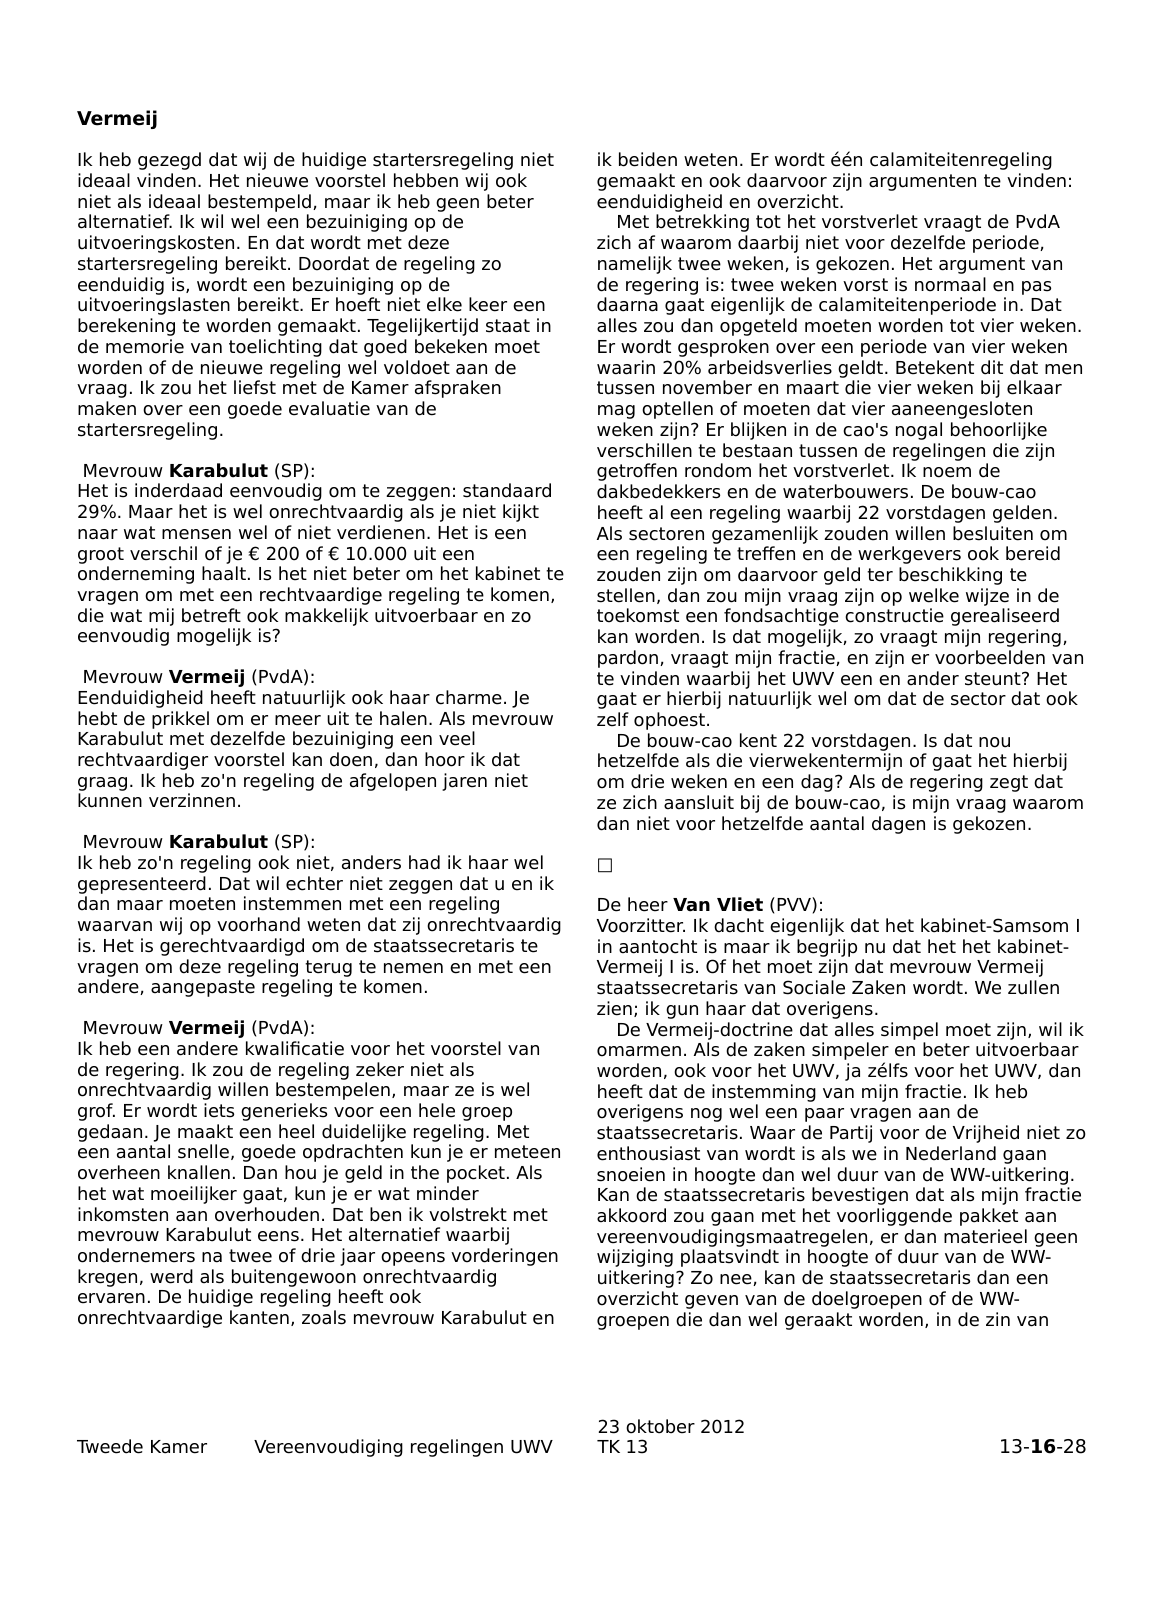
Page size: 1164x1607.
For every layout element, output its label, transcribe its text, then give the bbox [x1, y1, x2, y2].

text De heer Van Vliet (PVV): [596, 895, 1087, 916]
text Met betrekking tot het vorstverlet vraagt de PvdA zich af waarom daarbij niet voor dezelfde periode, namelijk twee weken, is gekozen. Het argument van de regering is: twee weken vorst is normaal en pas daarna gaat eigenlijk de calamiteitenperiode in. Dat alles zou dan opgeteld moeten worden tot vier weken. Er wordt gesproken over een periode van vier weken waarin 20% arbeidsverlies geldt. Betekent dit dat men tussen november en maart die vier weken bij elkaar mag optellen of moeten dat vier aaneengesloten weken zijn? Er blijken in de cao's nogal behoorlijke verschillen te bestaan tussen de regelingen die zijn getroffen rondom het vorstverlet. Ik noem de dakbedekkers en de waterbouwers. De bouw-cao heeft al een regeling waarbij 22 vorstdagen gelden. Als sectoren gezamenlijk zouden willen besluiten om een regeling te treffen en de werkgevers ook bereid zouden zijn om daarvoor geld ter beschikking te stellen, dan zou mijn vraag zijn op welke wijze in de toekomst een fondsachtige constructie gerealiseerd kan worden. Is dat mogelijk, zo vraagt mijn regering, pardon, vraagt mijn fractie, en zijn er voorbeelden van te vinden waarbij het UWV een en ander steunt? Het gaat er hierbij natuurlijk wel om dat de sector dat ook zelf ophoest. [596, 212, 1087, 731]
text Ik heb gezegd dat wij de huidige startersregeling niet ideaal vinden. Het nieuwe voorstel hebben wij ook niet als ideaal bestempeld, maar ik heb geen beter alternatief. Ik wil wel een bezuiniging op de uitvoeringskosten. En dat wordt met deze startersregeling bereikt. Doordat de regeling zo eenduidig is, wordt een bezuiniging op de uitvoeringslasten bereikt. Er hoeft niet elke keer een berekening te worden gemaakt. Tegelijkertijd staat in de memorie van toelichting dat goed bekeken moet worden of de nieuwe regeling wel voldoet aan de vraag. Ik zou het liefst met de Kamer afspraken maken over een goede evaluatie van de startersregeling. [77, 150, 567, 440]
text Het is inderdaad eenvoudig om te zeggen: standaard 29%. Maar het is wel onrechtvaardig als je niet kijkt naar wat mensen wel of niet verdienen. Het is een groot verschil of je € 200 of € 10.000 uit een onderneming haalt. Is het niet beter om het kabinet te vragen om met een rechtvaardige regeling te komen, die wat mij betreft ook makkelijk uitvoerbaar en zo eenvoudig mogelijk is? [77, 481, 567, 647]
text Mevrouw Karabulut (SP): [77, 832, 567, 853]
text □ [596, 854, 1087, 875]
text Mevrouw Vermeij (PvdA): [77, 1018, 567, 1039]
text Ik heb zo'n regeling ook niet, anders had ik haar wel gepresenteerd. Dat wil echter niet zeggen dat u en ik dan maar moeten instemmen met een regeling waarvan wij op voorhand weten dat zij onrechtvaardig is. Het is gerechtvaardigd om de staatssecretaris te vragen om deze regeling terug te nemen en met een andere, aangepaste regeling te komen. [77, 853, 567, 998]
text Mevrouw Karabulut (SP): [77, 460, 567, 481]
text De bouw-cao kent 22 vorstdagen. Is dat nou hetzelfde als die vierwekentermijn of gaat het hierbij om drie weken en een dag? Als de regering zegt dat ze zich aansluit bij de bouw-cao, is mijn vraag waarom dan niet voor hetzelfde aantal dagen is gekozen. [596, 731, 1087, 834]
text Ik heb een andere kwalificatie voor het voorstel van de regering. Ik zou de regeling zeker niet als onrechtvaardig willen bestempelen, maar ze is wel grof. Er wordt iets generieks voor een hele groep gedaan. Je maakt een heel duidelijke regeling. Met een aantal snelle, goede opdrachten kun je er meteen overheen knallen. Dan hou je geld in the pocket. Als het wat moeilijker gaat, kun je er wat minder inkomsten aan overhouden. Dat ben ik volstrekt met mevrouw Karabulut eens. Het alternatief waarbij ondernemers na twee of drie jaar opeens vorderingen kregen, werd als buitengewoon onrechtvaardig ervaren. De huidige regeling heeft ook onrechtvaardige kanten, zoals mevrouw Karabulut en [77, 1039, 567, 1329]
text Mevrouw Vermeij (PvdA): [77, 667, 567, 688]
text Eenduidigheid heeft natuurlijk ook haar charme. Je hebt de prikkel om er meer uit te halen. Als mevrouw Karabulut met dezelfde bezuiniging een veel rechtvaardiger voorstel kan doen, dan hoor ik dat graag. Ik heb zo'n regeling de afgelopen jaren niet kunnen verzinnen. [77, 688, 567, 812]
text De Vermeij-doctrine dat alles simpel moet zijn, wil ik omarmen. Als de zaken simpeler en beter uitvoerbaar worden, ook voor het UWV, ja zélfs voor het UWV, dan heeft dat de instemming van mijn fractie. Ik heb overigens nog wel een paar vragen aan de staatssecretaris. Waar de Partij voor de Vrijheid niet zo enthousiast van wordt is als we in Nederland gaan snoeien in hoogte dan wel duur van de WW-uitkering. Kan de staatssecretaris bevestigen dat als mijn fractie akkoord zou gaan met het voorliggende pakket aan vereenvoudigingsmaatregelen, er dan materieel geen wijziging plaatsvindt in hoogte of duur van de WW-uitkering? Zo nee, kan de staatssecretaris dan een overzicht geven van de doelgroepen of de WW-groepen die dan wel geraakt worden, in de zin van [596, 1019, 1087, 1330]
text Voorzitter. Ik dacht eigenlijk dat het kabinet-Samsom I in aantocht is maar ik begrijp nu dat het het kabinet-Vermeij I is. Of het moet zijn dat mevrouw Vermeij staatssecretaris van Sociale Zaken wordt. We zullen zien; ik gun haar dat overigens. [596, 916, 1087, 1019]
text ik beiden weten. Er wordt één calamiteitenregeling gemaakt en ook daarvoor zijn argumenten te vinden: eenduidigheid en overzicht. [596, 150, 1087, 212]
